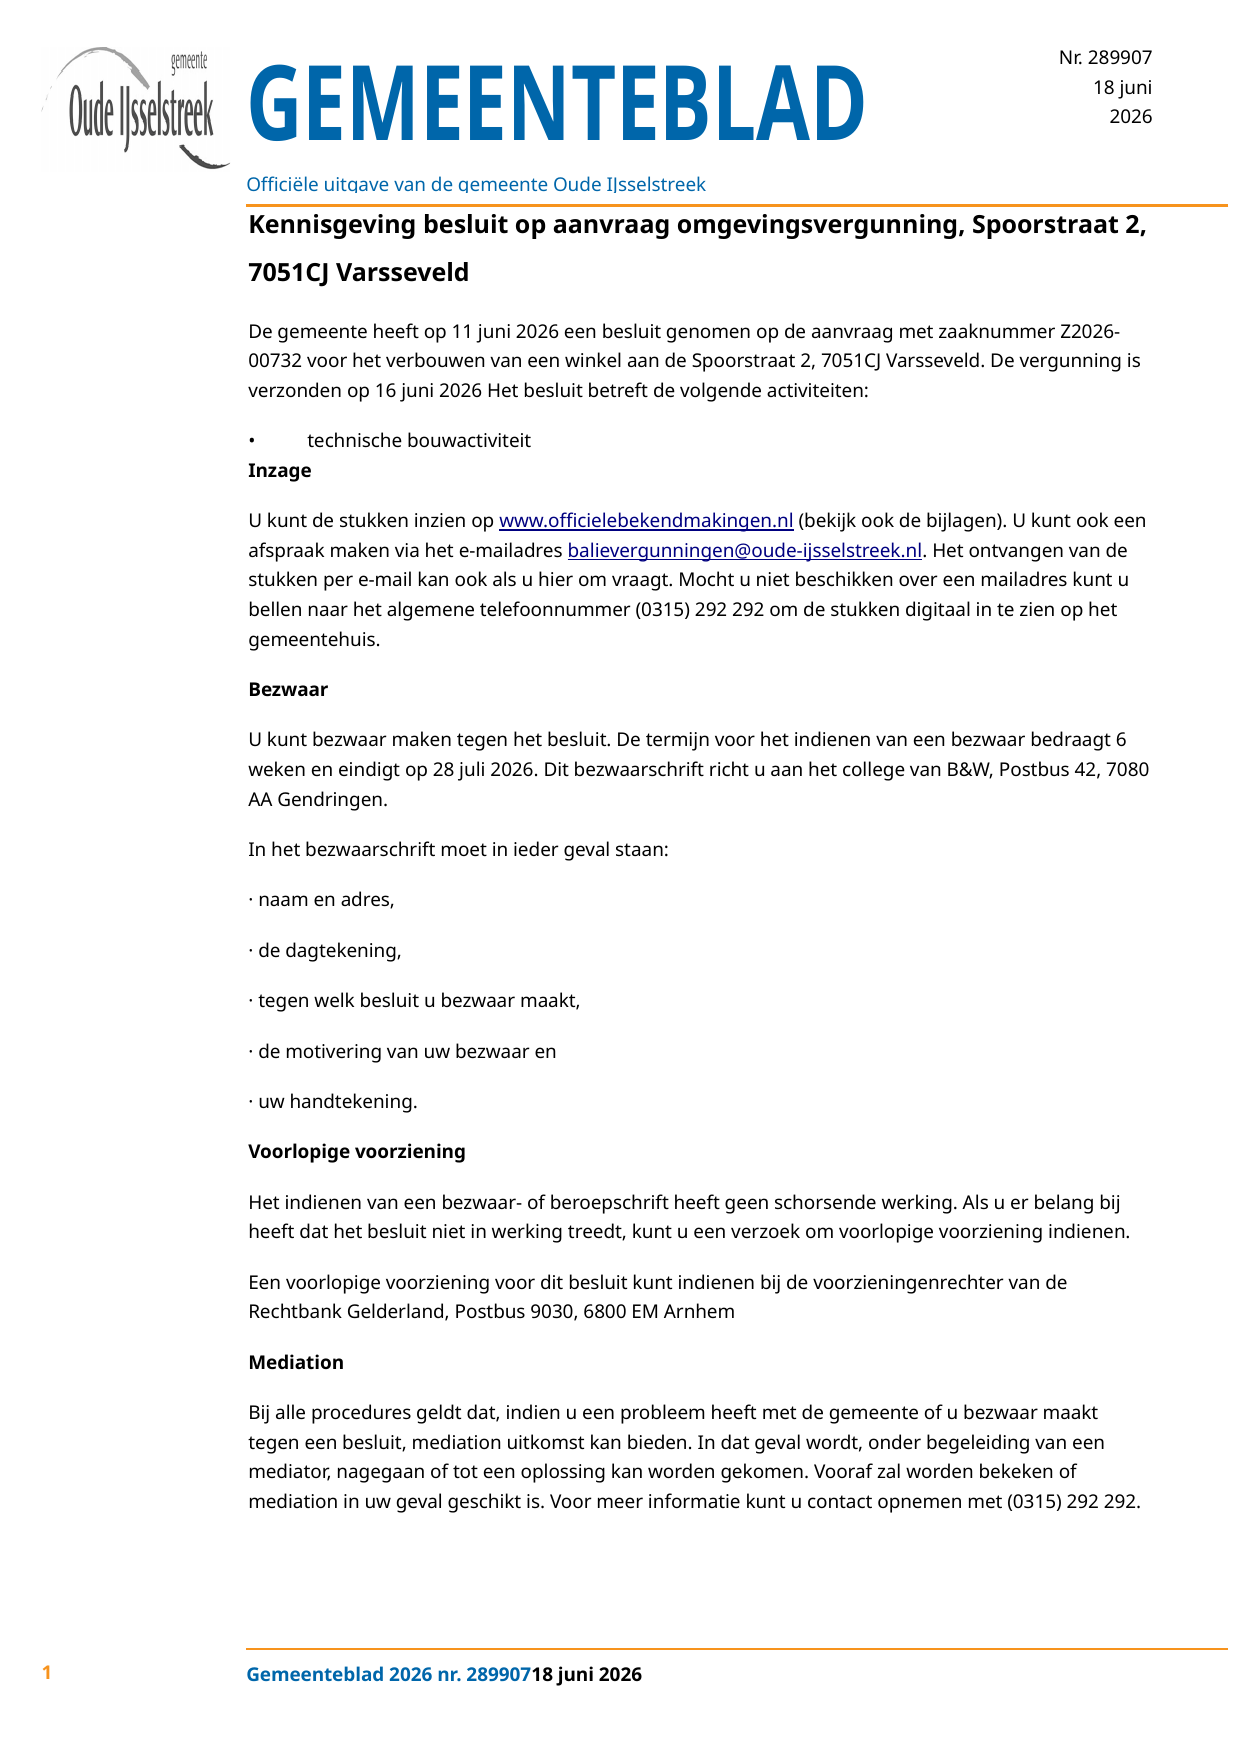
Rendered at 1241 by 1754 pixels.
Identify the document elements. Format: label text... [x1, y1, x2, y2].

text Mediation [248, 1349, 1152, 1375]
text · de motivering van uw bezwaar en [248, 1038, 1152, 1064]
text U kunt de stukken inzien op www.officielebekendmakingen.nl (bekijk ook de bijlagen). U kunt ook een afspraak maken via het e-mailadres balievergunningen@oude-ijsselstreek.nl. Het ontvangen van de stukken per e-mail kan ook als u hier om vraagt. Mocht u niet beschikken over een mailadres kunt u bellen naar het algemene telefoonnummer (0315) 292 292 om de stukken digitaal in te zien op het gemeentehuis. [248, 507, 1152, 652]
text Bezwaar [248, 676, 1152, 702]
text Inzage [248, 457, 1152, 483]
text Voorlopige voorziening [248, 1139, 1152, 1164]
picture [41, 47, 231, 172]
text Een voorlopige voorziening voor dit besluit kunt indienen bij de voorzieningenrechter van de Rechtbank Gelderland, Postbus 9030, 6800 EM Arnhem [248, 1269, 1152, 1324]
text · de dagtekening, [248, 937, 1152, 963]
text Bij alle procedures geldt dat, indien u een probleem heeft met de gemeente of u bezwaar maakt tegen een besluit, mediation uitkomst kan bieden. In dat geval wordt, onder begeleiding van een mediator, nagegaan of tot een oplossing kan worden gekomen. Vooraf zal worden bekeken of mediation in uw geval geschikt is. Voor meer informatie kunt u contact opnemen met (0315) 292 292. [248, 1399, 1152, 1514]
text U kunt bezwaar maken tegen het besluit. De termijn voor het indienen van een bezwaar bedraagt 6 weken en eindigt op 28 juli 2026. Dit bezwaarschrift richt u aan het college van B&W, Postbus 42, 7080 AA Gendringen. [248, 727, 1152, 812]
text De gemeente heeft op 11 juni 2026 een besluit genomen op de aanvraag met zaaknummer Z2026-00732 voor het verbouwen van een winkel aan de Spoorstraat 2, 7051CJ Varsseveld. De vergunning is verzonden op 16 juni 2026 Het besluit betreft de volgende activiteiten: [248, 318, 1152, 403]
list technische bouwactiviteit [248, 427, 1152, 453]
text Kennisgeving besluit op aanvraag omgevingsvergunning, Spoorstraat 2, 7051CJ Varsseveld [248, 207, 1152, 288]
text · uw handtekening. [248, 1088, 1152, 1114]
text · naam en adres, [248, 887, 1152, 912]
text · tegen welk besluit u bezwaar maakt, [248, 987, 1152, 1013]
text Het indienen van een bezwaar- of beroepschrift heeft geen schorsende werking. Als u er belang bij heeft dat het besluit niet in werking treedt, kunt u een verzoek om voorlopige voorziening indienen. [248, 1189, 1152, 1244]
text In het bezwaarschrift moet in ieder geval staan: [248, 836, 1152, 862]
